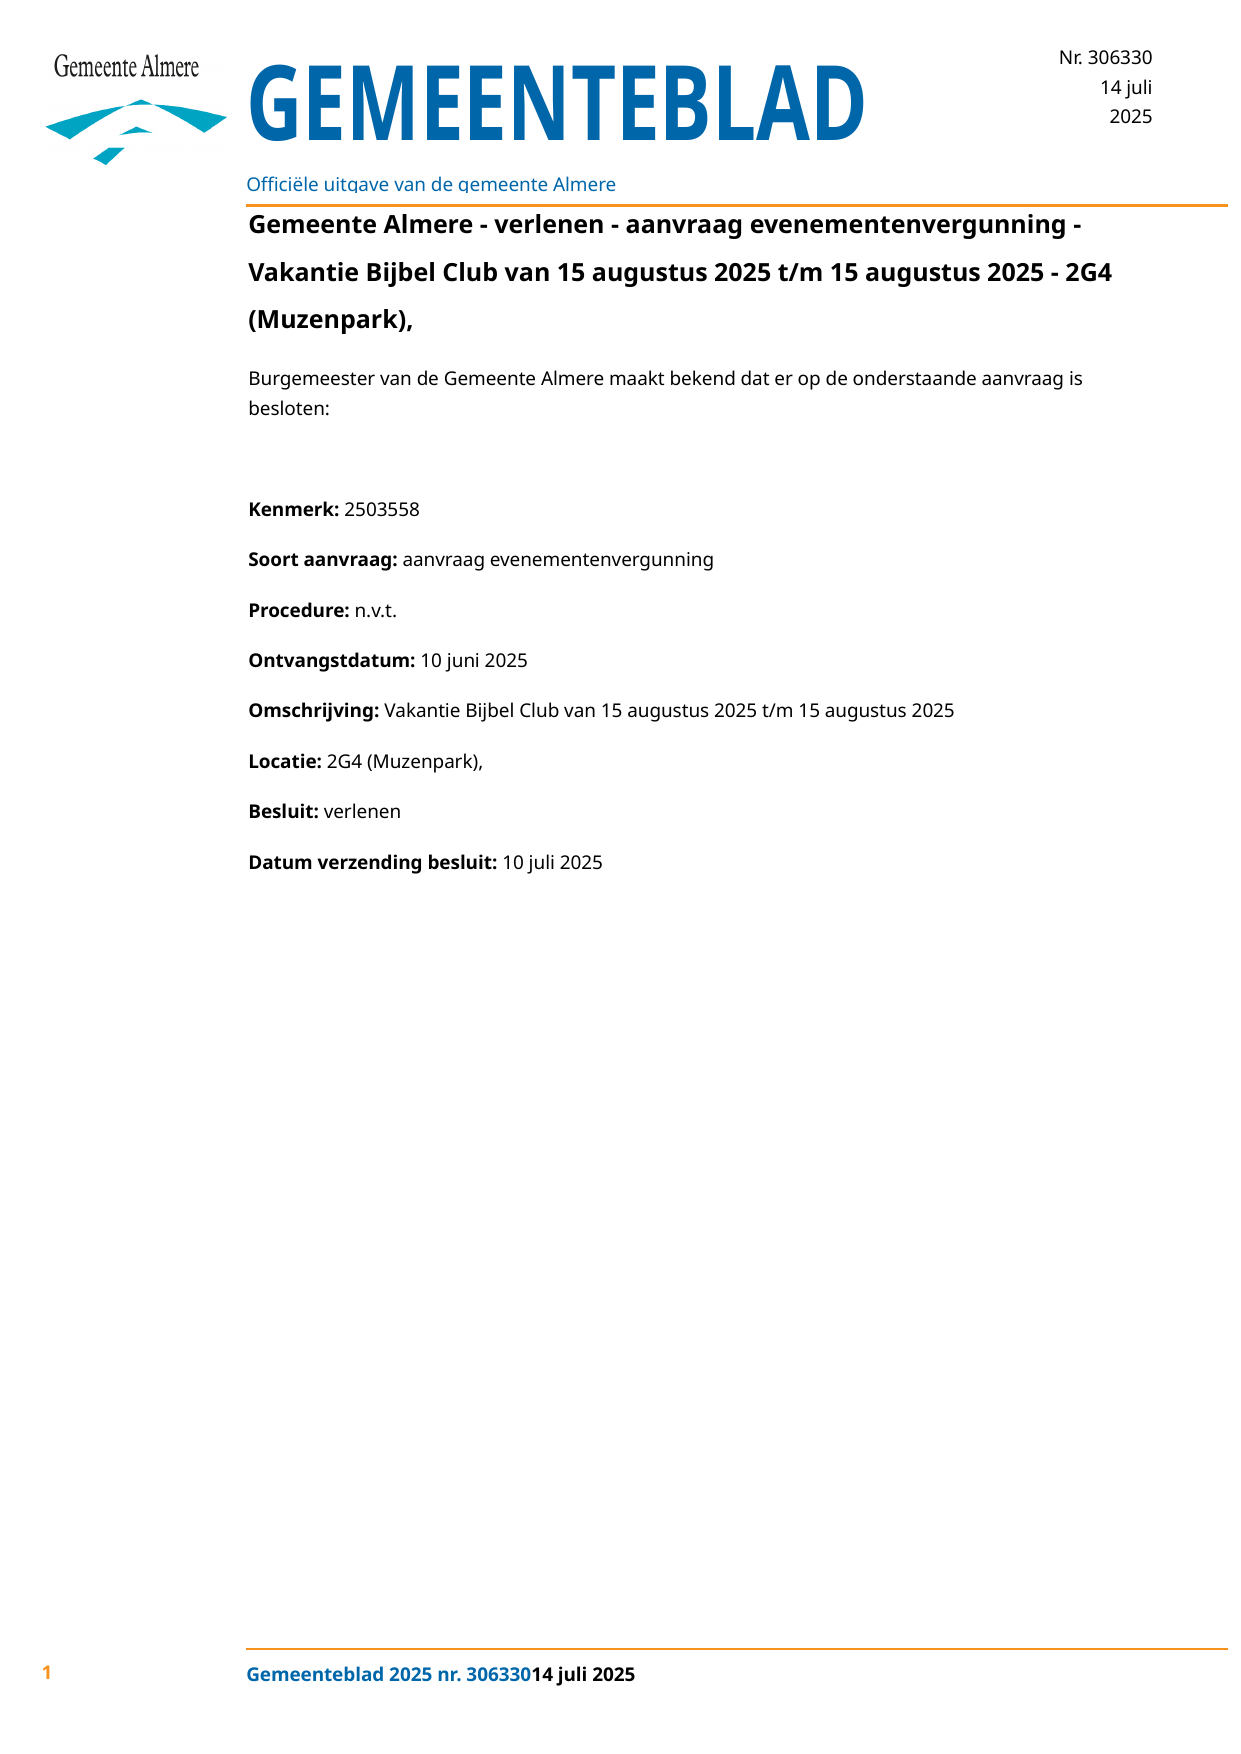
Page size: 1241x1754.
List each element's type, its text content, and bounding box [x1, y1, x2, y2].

text Locatie: 2G4 (Muzenpark), [248, 748, 1152, 774]
text Ontvangstdatum: 10 juni 2025 [248, 647, 1152, 673]
text Soort aanvraag: aanvraag evenementenvergunning [248, 546, 1152, 572]
picture [41, 47, 231, 172]
text Datum verzending besluit: 10 juli 2025 [248, 849, 1152, 874]
text Burgemeester van de Gemeente Almere maakt bekend dat er op de onderstaande aanvraag is besloten: [248, 366, 1152, 421]
text Besluit: verlenen [248, 798, 1152, 824]
text Procedure: n.v.t. [248, 597, 1152, 622]
text Omschrijving: Vakantie Bijbel Club van 15 augustus 2025 t/m 15 augustus 2025 [248, 698, 1152, 723]
text Kenmerk: 2503558 [248, 496, 1152, 522]
text Gemeente Almere - verlenen - aanvraag evenementenvergunning - Vakantie Bijbel Club van 15 augustus 2025 t/m 15 augustus 2025 - 2G4 (Muzenpark), [248, 207, 1152, 336]
